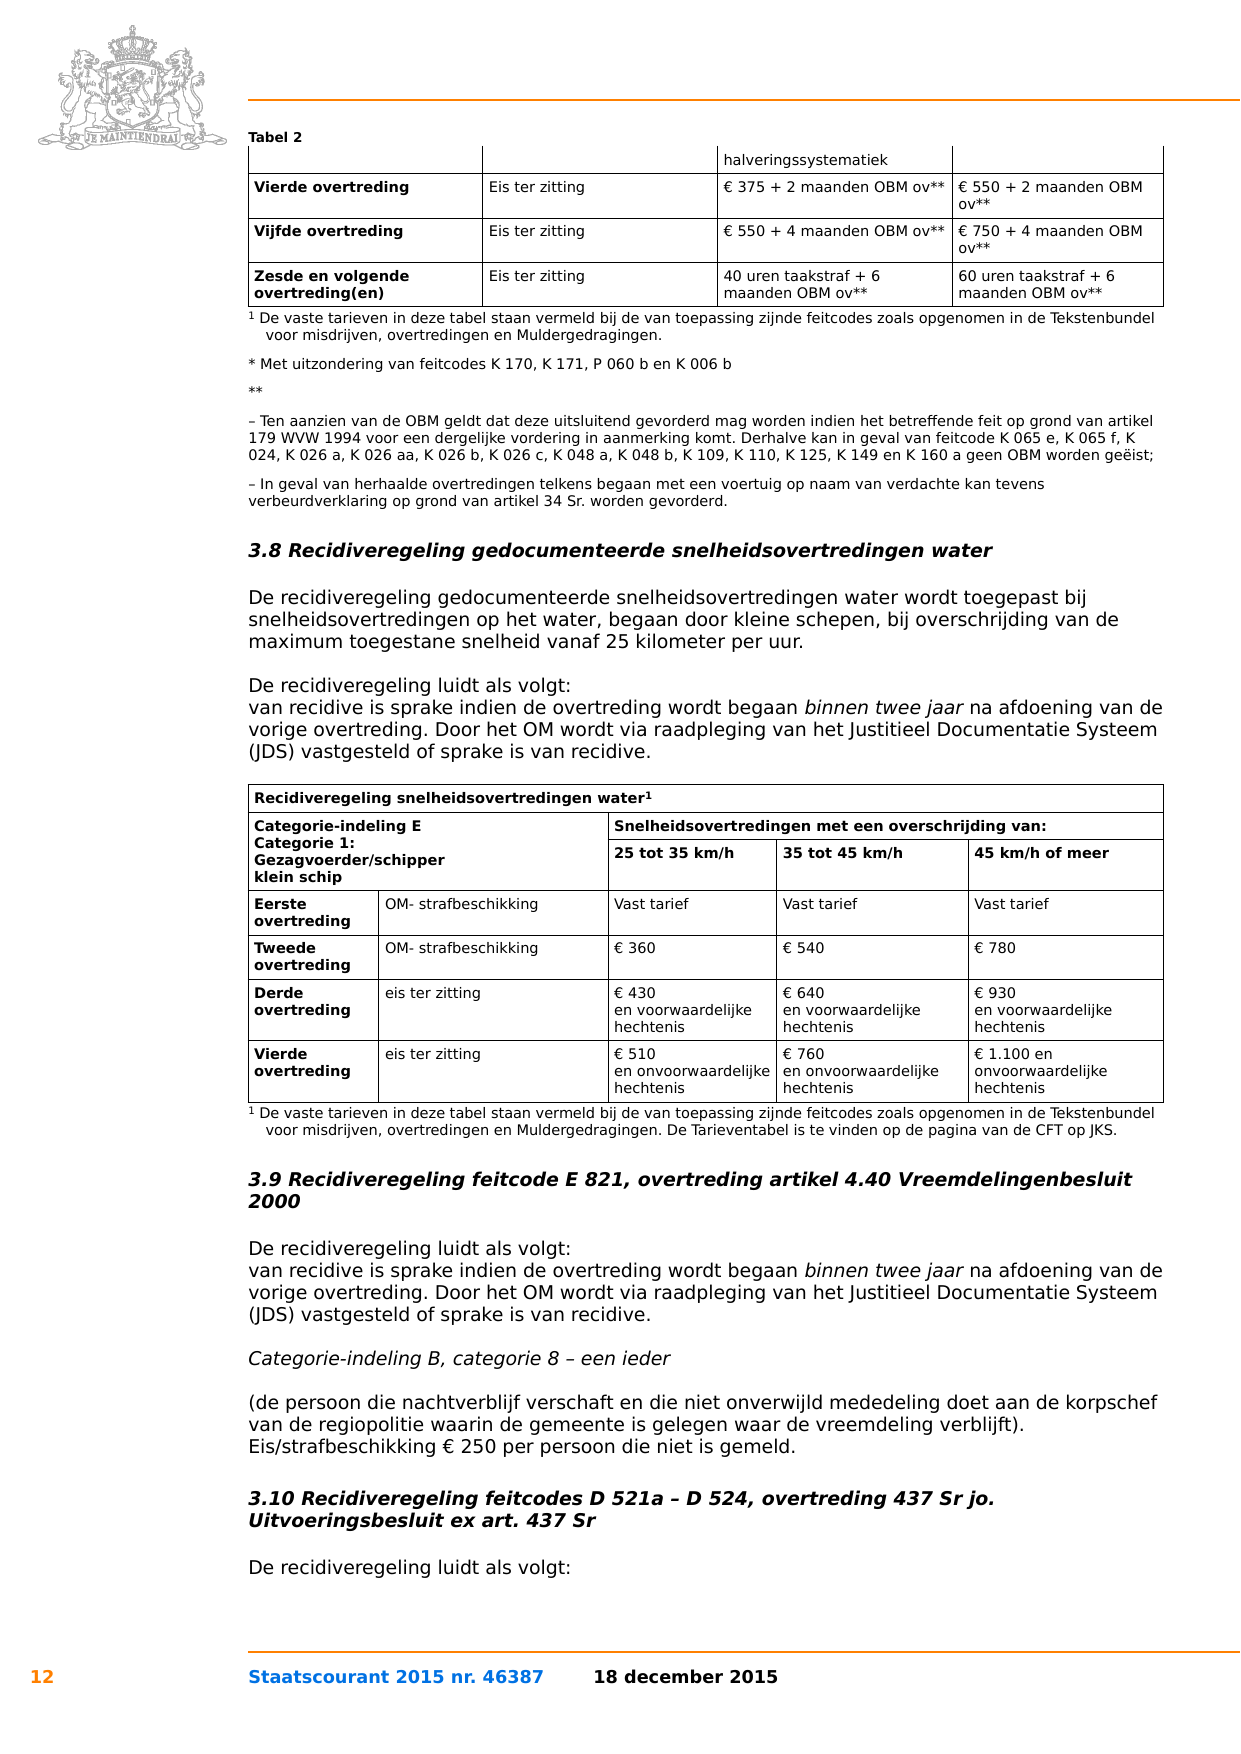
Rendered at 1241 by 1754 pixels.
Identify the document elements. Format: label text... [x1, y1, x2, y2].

table_cell Eis ter zitting [483, 263, 717, 306]
table_cell Vijfde overtreding [249, 219, 482, 262]
table_cell Vast tarief [777, 891, 968, 934]
table_cell Vierde overtreding [249, 174, 482, 217]
table_cell € 510 en onvoorwaardelijke hechtenis [609, 1041, 776, 1102]
table_cell Categorie-indeling E Categorie 1: Gezagvoerder/schipper klein schip [249, 813, 608, 890]
subtitle 3.8 Recidiveregeling gedocumenteerde snelheidsovertredingen water [248, 540, 1163, 562]
table_header Tabel 2 [248, 130, 1163, 146]
table_cell Tweede overtreding [249, 936, 378, 979]
table_cell € 750 + 4 maanden OBM ov** [953, 219, 1163, 262]
table_cell 35 tot 45 km/h [777, 840, 968, 890]
table_cell Vast tarief [969, 891, 1163, 934]
table_cell 40 uren taakstraf + 6 maanden OBM ov** [718, 263, 952, 306]
table_cell [953, 146, 1163, 173]
table_cell Eis ter zitting [483, 219, 717, 262]
table_cell 1 De vaste tarieven in deze tabel staan vermeld bij de van toepassing zijnde feitcodes zoals opgenomen in de Tekstenbundel voor misdrijven, overtredingen en Muldergedragingen. De Tarieventabel is te vinden op de pagina van de CFT op JKS. [248, 1103, 1163, 1139]
table_cell € 780 [969, 936, 1163, 979]
table_cell € 930 en voorwaardelijke hechtenis [969, 980, 1163, 1040]
table_cell Snelheidsovertredingen met een overschrijding van: [609, 813, 1163, 839]
table_cell 60 uren taakstraf + 6 maanden OBM ov** [953, 263, 1163, 306]
table_cell OM- strafbeschikking [379, 891, 608, 934]
text Eis/strafbeschikking € 250 per persoon die niet is gemeld. [248, 1436, 1163, 1458]
text De recidiveregeling gedocumenteerde snelheidsovertredingen water wordt toegepast bij snelheidsovertredingen op het water, begaan door kleine schepen, bij overschrijding van de maximum toegestane snelheid vanaf 25 kilometer per uur. [248, 587, 1163, 653]
text van recidive is sprake indien de overtreding wordt begaan binnen twee jaar na afdoening van de vorige overtreding. Door het OM wordt via raadpleging van het Justitieel Documentatie Systeem (JDS) vastgesteld of sprake is van recidive. [248, 1260, 1163, 1326]
table_cell € 760 en onvoorwaardelijke hechtenis [777, 1041, 968, 1102]
table_cell eis ter zitting [379, 980, 608, 1040]
table_cell 45 km/h of meer [969, 840, 1163, 890]
table_cell € 550 + 4 maanden OBM ov** [718, 219, 952, 262]
table_cell eis ter zitting [379, 1041, 608, 1102]
table_cell halveringssystematiek [718, 146, 952, 173]
table_header Recidiveregeling snelheidsovertredingen water1 [249, 785, 1163, 812]
table_cell € 550 + 2 maanden OBM ov** [953, 174, 1163, 217]
table_cell Eis ter zitting [483, 174, 717, 217]
text De recidiveregeling luidt als volgt: [248, 1557, 1163, 1579]
table_cell € 540 [777, 936, 968, 979]
text (de persoon die nachtverblijf verschaft en die niet onverwijld mededeling doet aan de korpschef van de regiopolitie waarin de gemeente is gelegen waar de vreemdeling verblijft). [248, 1392, 1163, 1436]
table_cell Derde overtreding [249, 980, 378, 1040]
table_cell € 360 [609, 936, 776, 979]
table_cell [249, 146, 482, 173]
table_cell Zesde en volgende overtreding(en) [249, 263, 482, 306]
text van recidive is sprake indien de overtreding wordt begaan binnen twee jaar na afdoening van de vorige overtreding. Door het OM wordt via raadpleging van het Justitieel Documentatie Systeem (JDS) vastgesteld of sprake is van recidive. [248, 697, 1163, 762]
table_cell € 430 en voorwaardelijke hechtenis [609, 980, 776, 1040]
table_cell 25 tot 35 km/h [609, 840, 776, 890]
picture [38, 25, 227, 150]
table_cell € 1.100 en onvoorwaardelijke hechtenis [969, 1041, 1163, 1102]
table_cell 1 De vaste tarieven in deze tabel staan vermeld bij de van toepassing zijnde feitcodes zoals opgenomen in de Tekstenbundel voor misdrijven, overtredingen en Muldergedragingen. * Met uitzondering van feitcodes K 170, K 171, P 060 b en K 006 b ** – Ten aanzien van de OBM geldt dat deze uitsluitend gevorderd mag worden indien het betreffende feit op grond van artikel 179 WVW 1994 voor een dergelijke vordering in aanmerking komt. Derhalve kan in geval van feitcode K 065 e, K 065 f, K 024, K 026 a, K 026 aa, K 026 b, K 026 c, K 048 a, K 048 b, K 109, K 110, K 125, K 149 en K 160 a geen OBM worden geëist; – In geval van herhaalde overtredingen telkens begaan met een voertuig op naam van verdachte kan tevens verbeurdverklaring op grond van artikel 34 Sr. worden gevorderd. [248, 307, 1163, 510]
table_cell € 640 en voorwaardelijke hechtenis [777, 980, 968, 1040]
table_cell [483, 146, 717, 173]
subtitle 3.9 Recidiveregeling feitcode E 821, overtreding artikel 4.40 Vreemdelingenbesluit 2000 [248, 1169, 1163, 1213]
table_cell Vast tarief [609, 891, 776, 934]
table_cell € 375 + 2 maanden OBM ov** [718, 174, 952, 217]
table_cell Vierde overtreding [249, 1041, 378, 1102]
text De recidiveregeling luidt als volgt: [248, 674, 1163, 697]
table_cell Eerste overtreding [249, 891, 378, 934]
table_cell OM- strafbeschikking [379, 936, 608, 979]
text De recidiveregeling luidt als volgt: [248, 1238, 1163, 1260]
subtitle 3.10 Recidiveregeling feitcodes D 521a – D 524, overtreding 437 Sr jo. Uitvoeringsbesluit ex art. 437 Sr [248, 1488, 1163, 1532]
subtitle Categorie-indeling B, categorie 8 – een ieder [248, 1348, 1163, 1370]
